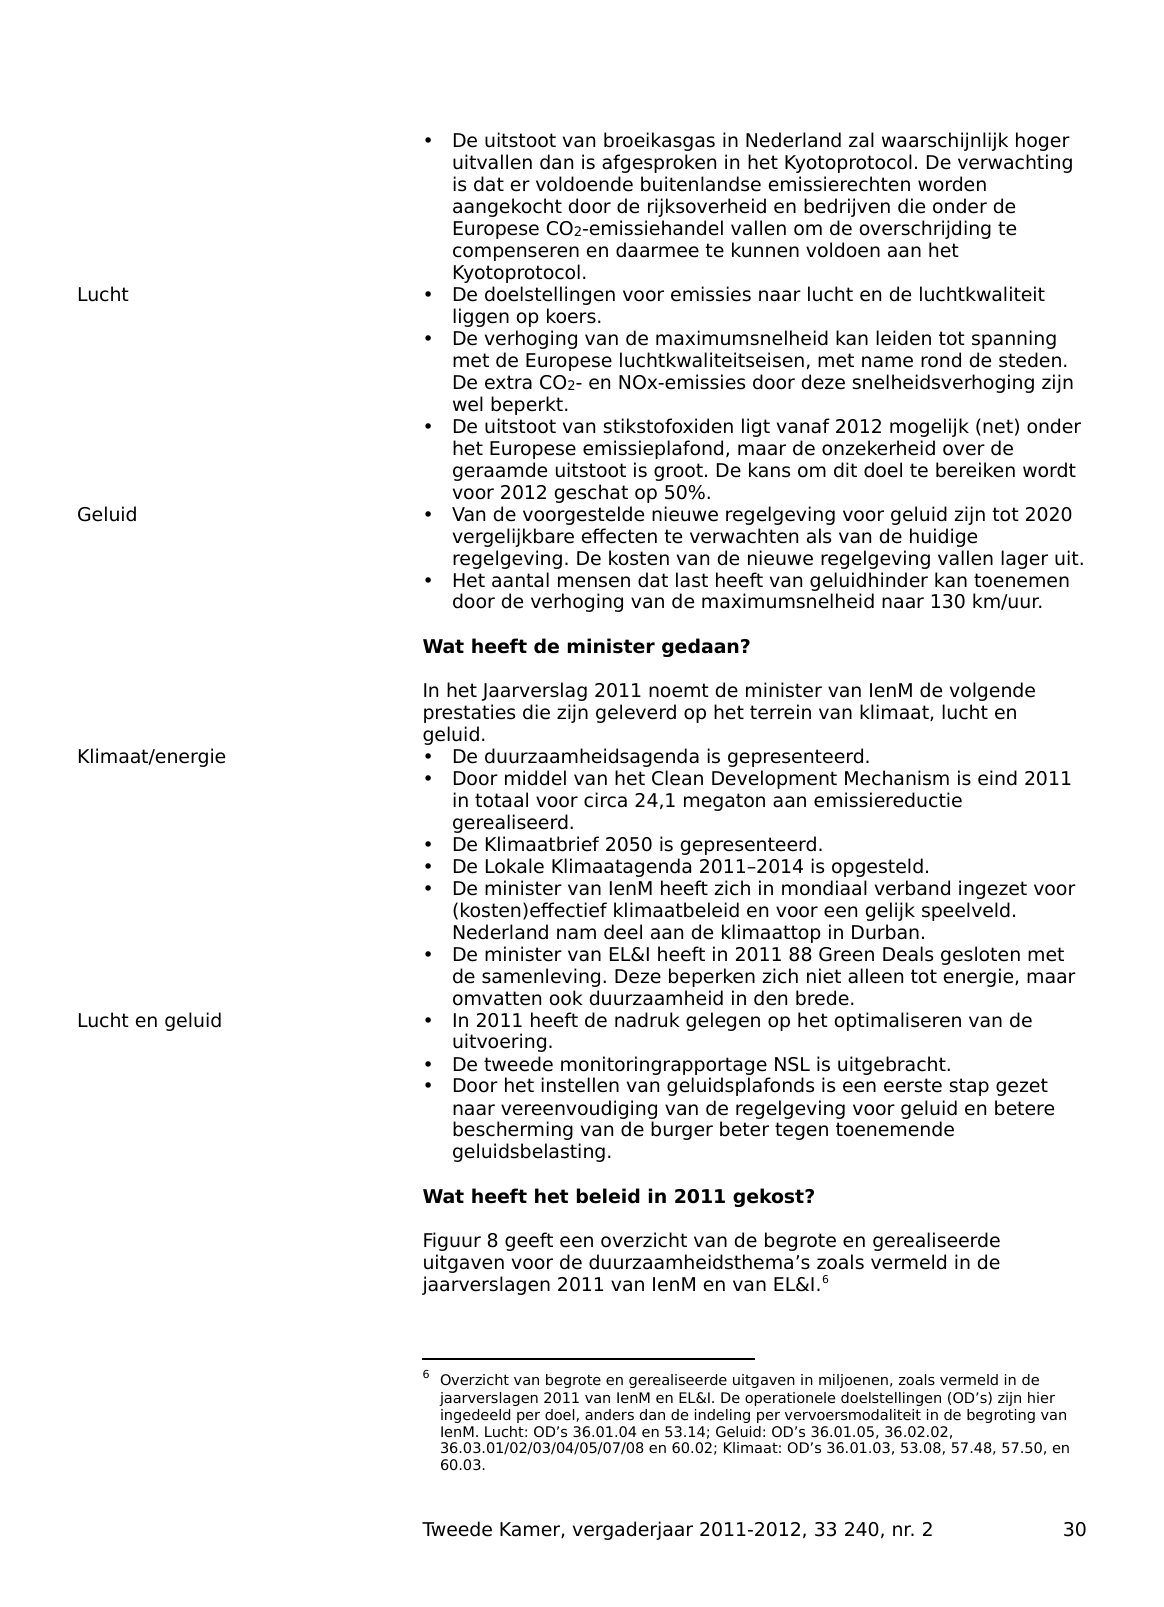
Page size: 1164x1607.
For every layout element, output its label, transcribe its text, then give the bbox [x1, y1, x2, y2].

text Figuur 8 geeft een overzicht van de begrote en gerealiseerde uitgaven voor de duurzaamheidsthema’s zoals vermeld in de jaarverslagen 2011 van IenM en van EL&I. [422, 1230, 1087, 1296]
text • De uitstoot van stikstofoxiden ligt vanaf 2012 mogelijk (net) onder het Europese emissieplafond, maar de onzekerheid over de geraamde uitstoot is groot. De kans om dit doel te bereiken wordt voor 2012 geschat op 50%. [422, 416, 1087, 503]
text Lucht [77, 284, 399, 306]
text Lucht en geluid [77, 1009, 399, 1031]
subtitle Wat heeft de minister gedaan? [422, 636, 1087, 658]
text • Door middel van het Clean Development Mechanism is eind 2011 in totaal voor circa 24,1 megaton aan emissiereductie gerealiseerd. [422, 768, 1087, 834]
text • De minister van IenM heeft zich in mondiaal verband ingezet voor (kosten)effectief klimaatbeleid en voor een gelijk speelveld. Nederland nam deel aan de klimaattop in Durban. [422, 878, 1087, 943]
text • De doelstellingen voor emissies naar lucht en de luchtkwaliteit liggen op koers. [422, 284, 1087, 328]
text • Door het instellen van geluidsplafonds is een eerste stap gezet naar vereenvoudiging van de regelgeving voor geluid en betere bescherming van de burger beter tegen toenemende geluidsbelasting. [422, 1075, 1087, 1163]
text • De tweede monitoringrapportage NSL is uitgebracht. [422, 1053, 1087, 1075]
text • Het aantal mensen dat last heeft van geluidhinder kan toenemen door de verhoging van de maximumsnelheid naar 130 km/uur. [422, 569, 1087, 613]
text • De Klimaatbrief 2050 is gepresenteerd. [422, 834, 1087, 856]
text • In 2011 heeft de nadruk gelegen op het optimaliseren van de uitvoering. [422, 1009, 1087, 1053]
text • De minister van EL&I heeft in 2011 88 Green Deals gesloten met de samenleving. Deze beperken zich niet alleen tot energie, maar omvatten ook duurzaamheid in den brede. [422, 943, 1087, 1009]
subtitle Wat heeft het beleid in 2011 gekost? [422, 1186, 1087, 1207]
text Overzicht van begrote en gerealiseerde uitgaven in miljoenen, zoals vermeld in de jaarverslagen 2011 van IenM en EL&I. De operationele doelstellingen (OD’s) zijn hier ingedeeld per doel, anders dan de indeling per vervoersmodaliteit in de begroting van IenM. Lucht: OD’s 36.01.04 en 53.14; Geluid: OD’s 36.01.05, 36.02.02, 36.03.01/02/03/04/05/07/08 en 60.02; Klimaat: OD’s 36.01.03, 53.08, 57.48, 57.50, en 60.03. [422, 1368, 1087, 1474]
text • De Lokale Klimaatagenda 2011–2014 is opgesteld. [422, 856, 1087, 878]
text Geluid [77, 503, 399, 526]
text • De uitstoot van broeikasgas in Nederland zal waarschijnlijk hoger uitvallen dan is afgesproken in het Kyotoprotocol. De verwachting is dat er voldoende buitenlandse emissierechten worden aangekocht door de rijksoverheid en bedrijven die onder de Europese CO2-emissiehandel vallen om de overschrijding te compenseren en daarmee te kunnen voldoen aan het Kyotoprotocol. [422, 130, 1087, 284]
text Klimaat/energie [77, 746, 399, 768]
text [77, 1031, 399, 1039]
text • De verhoging van de maximumsnelheid kan leiden tot spanning met de Europese luchtkwaliteitseisen, met name rond de steden. De extra CO2- en NOx-emissies door deze snelheidsverhoging zijn wel beperkt. [422, 328, 1087, 416]
text • De duurzaamheidsagenda is gepresenteerd. [422, 746, 1087, 768]
text [77, 306, 399, 314]
text • Van de voorgestelde nieuwe regelgeving voor geluid zijn tot 2020 vergelijkbare effecten te verwachten als van de huidige regelgeving. De kosten van de nieuwe regelgeving vallen lager uit. [422, 503, 1087, 569]
text [77, 768, 399, 776]
text In het Jaarverslag 2011 noemt de minister van IenM de volgende prestaties die zijn geleverd op het terrein van klimaat, lucht en geluid. [422, 680, 1087, 746]
